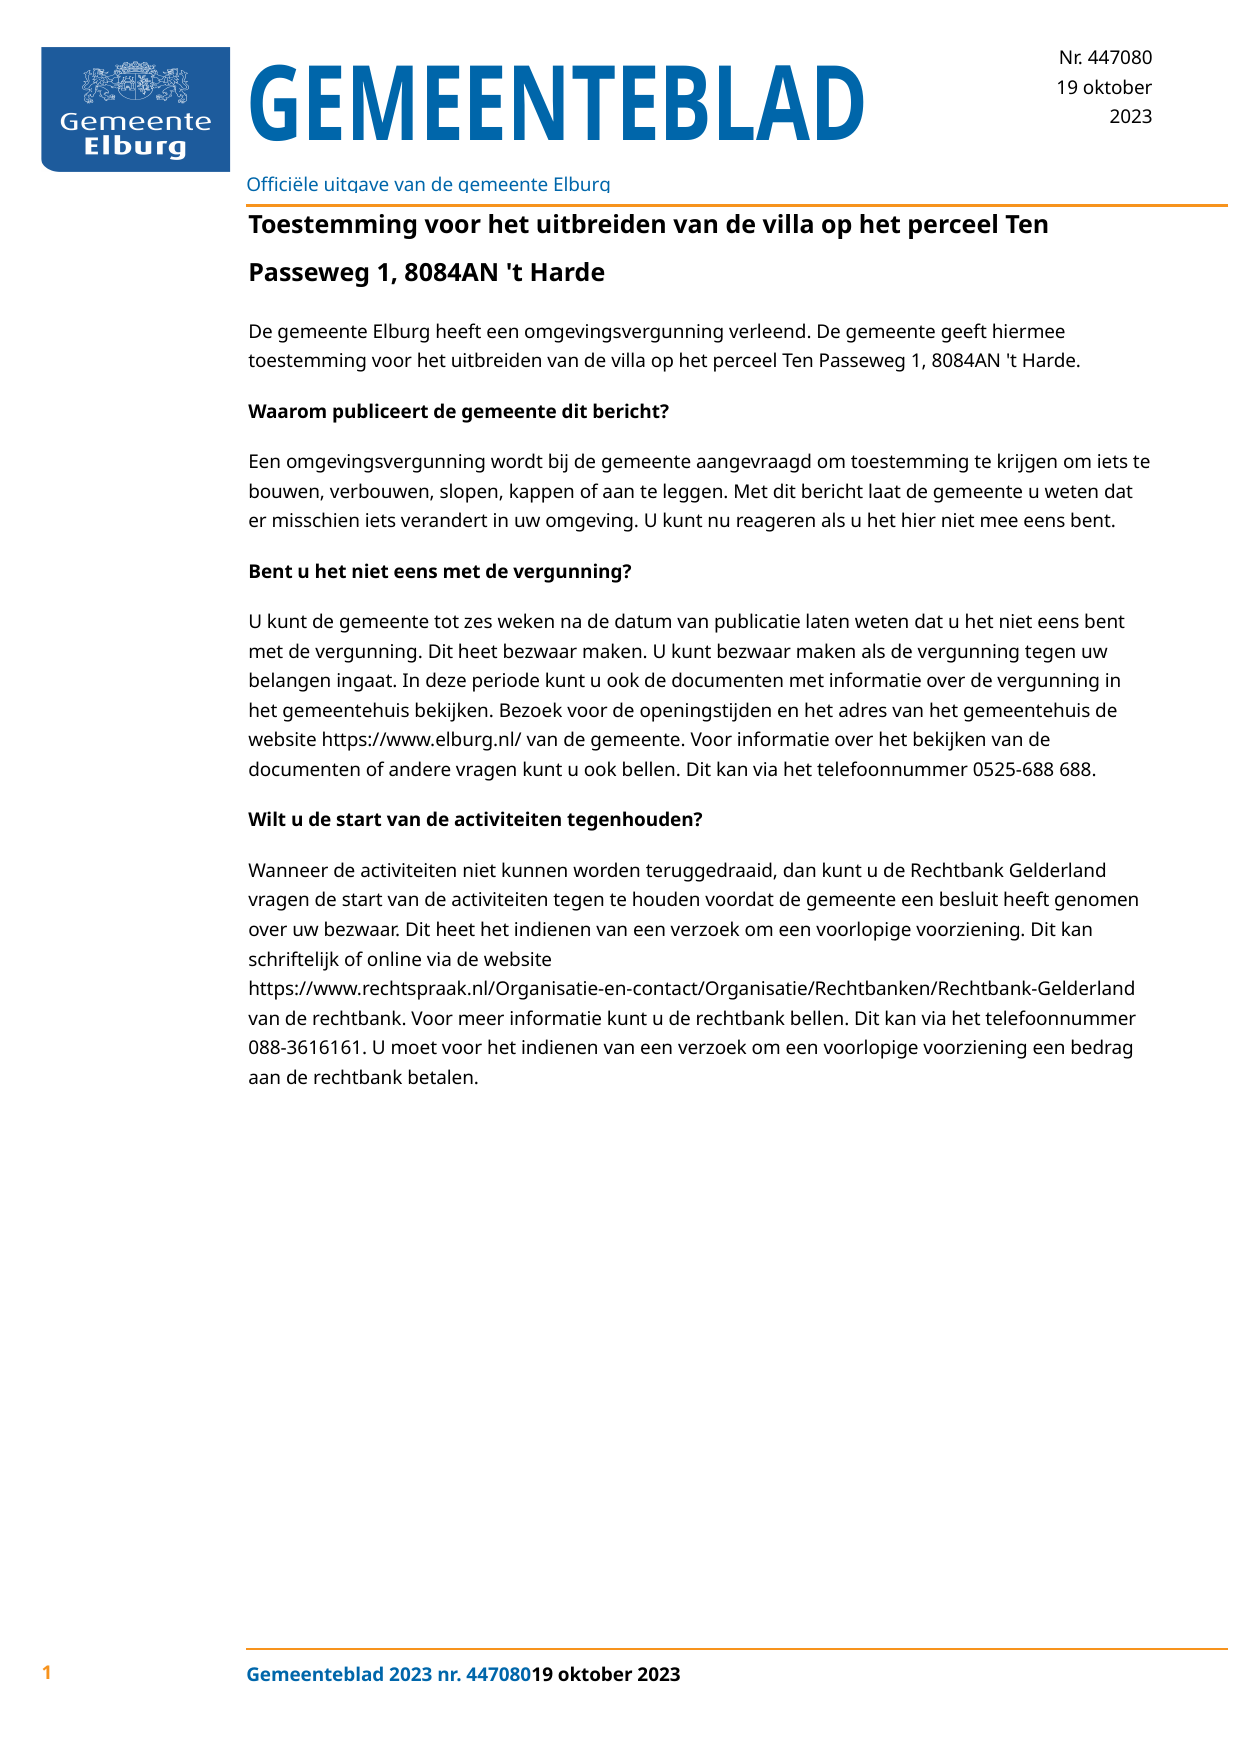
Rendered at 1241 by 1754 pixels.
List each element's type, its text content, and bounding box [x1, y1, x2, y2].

text Bent u het niet eens met de vergunning? [248, 558, 1152, 584]
text De gemeente Elburg heeft een omgevingsvergunning verleend. De gemeente geeft hiermee toestemming voor het uitbreiden van de villa op het perceel Ten Passeweg 1, 8084AN 't Harde. [248, 318, 1152, 373]
picture [41, 47, 231, 172]
text Toestemming voor het uitbreiden van de villa op het perceel Ten Passeweg 1, 8084AN 't Harde [248, 207, 1152, 288]
text Wilt u de start van de activiteiten tegenhouden? [248, 807, 1152, 832]
text Wanneer de activiteiten niet kunnen worden teruggedraaid, dan kunt u de Rechtbank Gelderland vragen de start van de activiteiten tegen te houden voordat de gemeente een besluit heeft genomen over uw bezwaar. Dit heet het indienen van een verzoek om een voorlopige voorziening. Dit kan schriftelijk of online via de website https://www.rechtspraak.nl/Organisatie-en-contact/Organisatie/Rechtbanken/Rechtbank-Gelderland van de rechtbank. Voor meer informatie kunt u de rechtbank bellen. Dit kan via het telefoonnummer 088-3616161. U moet voor het indienen van een verzoek om een voorlopige voorziening een bedrag aan de rechtbank betalen. [248, 857, 1152, 1090]
text U kunt de gemeente tot zes weken na de datum van publicatie laten weten dat u het niet eens bent met de vergunning. Dit heet bezwaar maken. U kunt bezwaar maken als de vergunning tegen uw belangen ingaat. In deze periode kunt u ook de documenten met informatie over de vergunning in het gemeentehuis bekijken. Bezoek voor de openingstijden en het adres van het gemeentehuis de website https://www.elburg.nl/ van de gemeente. Voor informatie over het bekijken van de documenten of andere vragen kunt u ook bellen. Dit kan via het telefoonnummer 0525-688 688. [248, 608, 1152, 782]
text Waarom publiceert de gemeente dit bericht? [248, 398, 1152, 424]
text Een omgevingsvergunning wordt bij de gemeente aangevraagd om toestemming te krijgen om iets te bouwen, verbouwen, slopen, kappen of aan te leggen. Met dit bericht laat de gemeente u weten dat er misschien iets verandert in uw omgeving. U kunt nu reageren als u het hier niet mee eens bent. [248, 448, 1152, 533]
